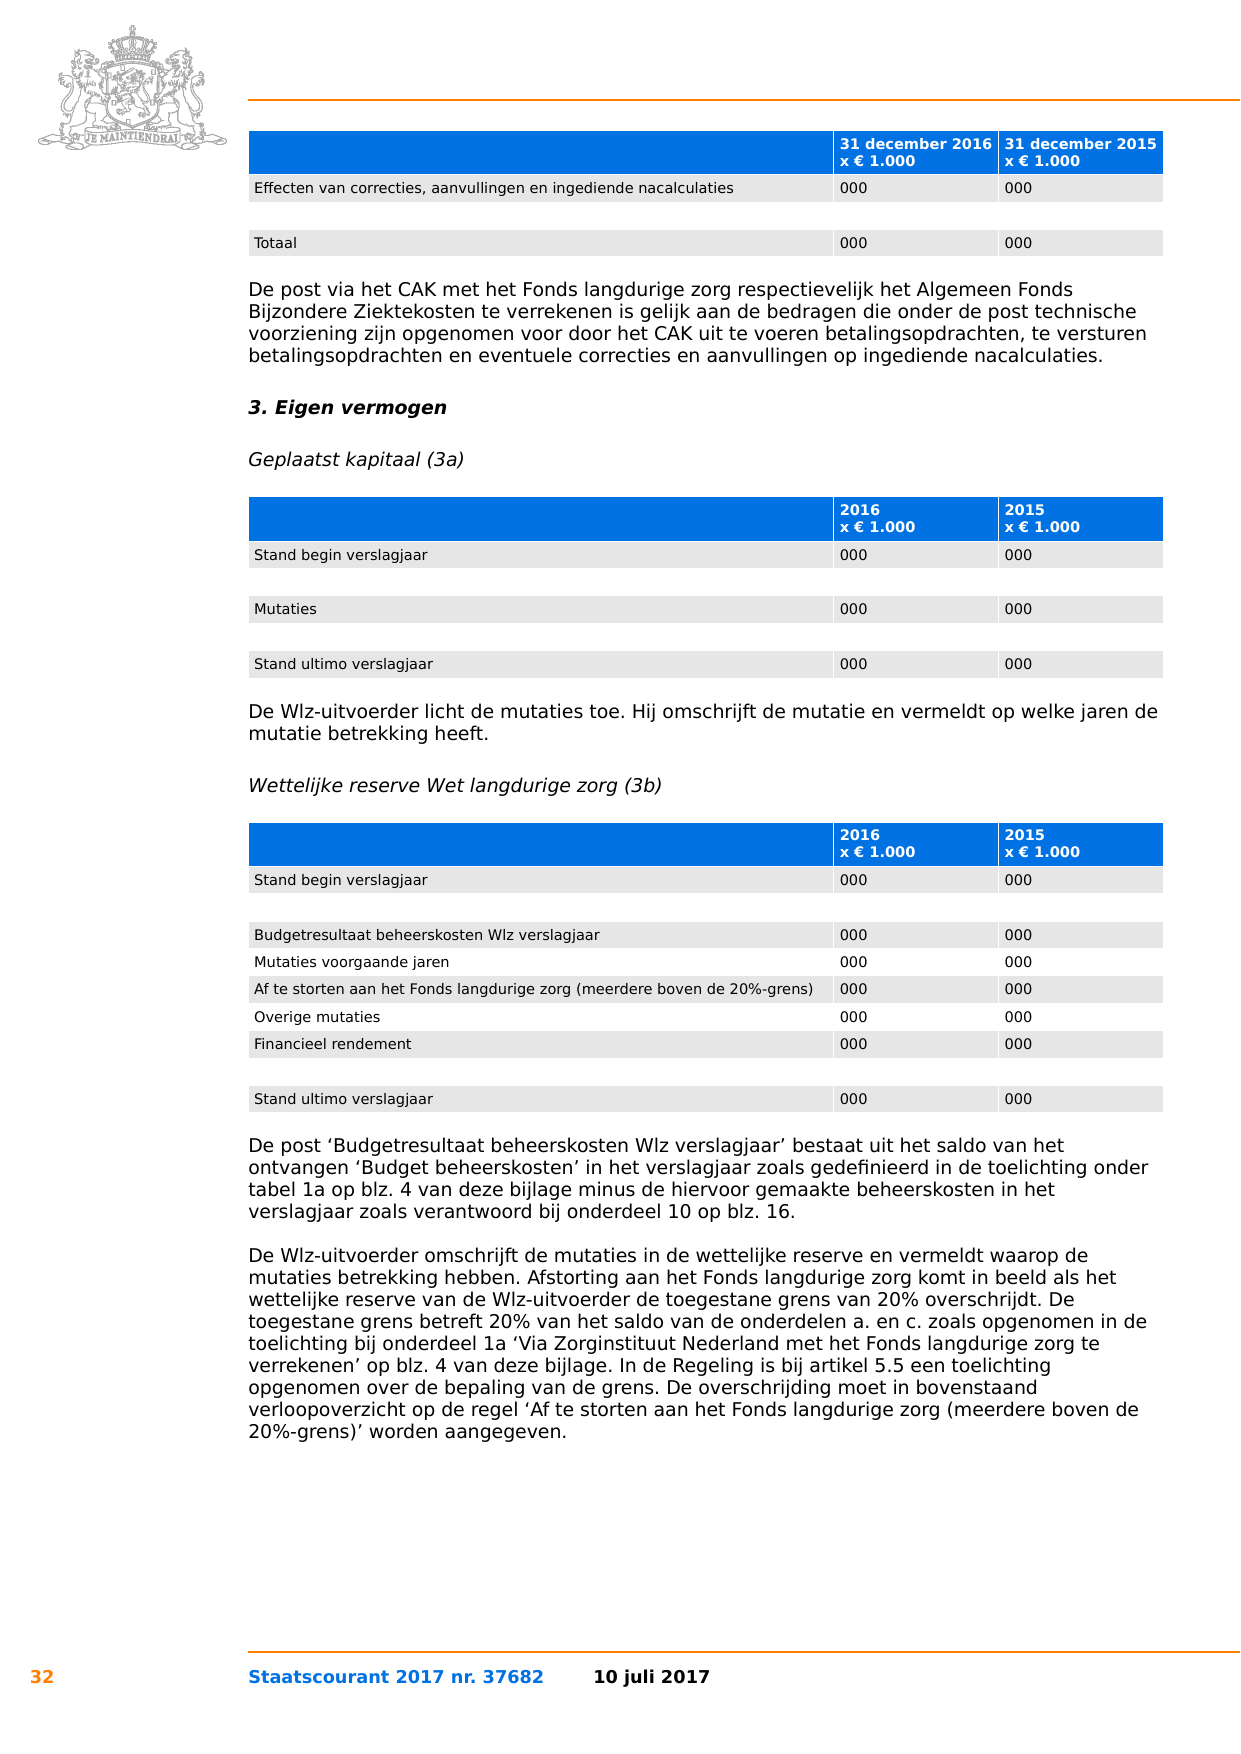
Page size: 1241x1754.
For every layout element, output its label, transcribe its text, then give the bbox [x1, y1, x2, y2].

table_header [249, 497, 833, 541]
table_cell Af te storten aan het Fonds langdurige zorg (meerdere boven de 20%-grens) [249, 976, 833, 1003]
table_cell Stand begin verslagjaar [249, 867, 833, 893]
table_cell 000 [834, 1004, 998, 1030]
table_header 2016 x € 1.000 [834, 497, 998, 541]
table_cell 000 [834, 1031, 998, 1058]
table_cell 000 [999, 1004, 1163, 1030]
table_cell Totaal [249, 230, 833, 256]
table_cell Stand begin verslagjaar [249, 542, 833, 568]
table_cell 000 [834, 596, 998, 623]
table_cell [999, 1059, 1163, 1085]
table_cell 000 [834, 542, 998, 568]
table_cell 000 [999, 651, 1163, 678]
table_cell [999, 624, 1163, 650]
table_cell 000 [999, 976, 1163, 1003]
table_cell 000 [834, 1086, 998, 1112]
table_cell [249, 624, 833, 650]
table_header 2015 x € 1.000 [999, 497, 1163, 541]
table_cell [249, 203, 833, 229]
table_cell 000 [999, 1031, 1163, 1058]
table_cell [834, 203, 998, 229]
table_header 2015 x € 1.000 [999, 823, 1163, 866]
table_cell 000 [834, 175, 998, 202]
table_header 31 december 2015 x € 1.000 [999, 131, 1163, 174]
subtitle Wettelijke reserve Wet langdurige zorg (3b) [248, 774, 1163, 796]
table_header 2016 x € 1.000 [834, 823, 998, 866]
picture [38, 25, 227, 150]
table_cell [834, 894, 998, 921]
table_cell 000 [999, 922, 1163, 948]
table_cell Budgetresultaat beheerskosten Wlz verslagjaar [249, 922, 833, 948]
text De post via het CAK met het Fonds langdurige zorg respectievelijk het Algemeen Fonds Bijzondere Ziektekosten te verrekenen is gelijk aan de bedragen die onder de post technische voorziening zijn opgenomen voor door het CAK uit te voeren betalingsopdrachten, te versturen betalingsopdrachten en eventuele correcties en aanvullingen op ingediende nacalculaties. [248, 279, 1163, 367]
table_cell 000 [999, 867, 1163, 893]
table_cell 000 [834, 922, 998, 948]
table_cell [249, 569, 833, 595]
table_cell [834, 1059, 998, 1085]
table_cell 000 [834, 867, 998, 893]
table_cell [249, 894, 833, 921]
table_cell 000 [999, 949, 1163, 975]
subtitle 3. Eigen vermogen [248, 397, 1163, 419]
table_cell Stand ultimo verslagjaar [249, 1086, 833, 1112]
table_cell [999, 894, 1163, 921]
table_cell Mutaties voorgaande jaren [249, 949, 833, 975]
table_cell [834, 624, 998, 650]
table_cell 000 [999, 230, 1163, 256]
table_cell 000 [999, 542, 1163, 568]
table_header [249, 823, 833, 866]
table_cell Stand ultimo verslagjaar [249, 651, 833, 678]
table_cell [999, 569, 1163, 595]
table_cell 000 [834, 949, 998, 975]
table_cell [834, 569, 998, 595]
text De Wlz-uitvoerder omschrijft de mutaties in de wettelijke reserve en vermeldt waarop de mutaties betrekking hebben. Afstorting aan het Fonds langdurige zorg komt in beeld als het wettelijke reserve van de Wlz-uitvoerder de toegestane grens van 20% overschrijdt. De toegestane grens betreft 20% van het saldo van de onderdelen a. en c. zoals opgenomen in de toelichting bij onderdeel 1a ‘Via Zorginstituut Nederland met het Fonds langdurige zorg te verrekenen’ op blz. 4 van deze bijlage. In de Regeling is bij artikel 5.5 een toelichting opgenomen over de bepaling van de grens. De overschrijding moet in bovenstaand verloopoverzicht op de regel ‘Af te storten aan het Fonds langdurige zorg (meerdere boven de 20%-grens)’ worden aangegeven. [248, 1245, 1163, 1443]
table_cell 000 [999, 175, 1163, 202]
table_cell 000 [999, 596, 1163, 623]
subtitle Geplaatst kapitaal (3a) [248, 449, 1163, 471]
table_cell Mutaties [249, 596, 833, 623]
table_cell 000 [834, 651, 998, 678]
table_cell Overige mutaties [249, 1004, 833, 1030]
text De post ‘Budgetresultaat beheerskosten Wlz verslagjaar’ bestaat uit het saldo van het ontvangen ‘Budget beheerskosten’ in het verslagjaar zoals gedefinieerd in de toelichting onder tabel 1a op blz. 4 van deze bijlage minus de hiervoor gemaakte beheerskosten in het verslagjaar zoals verantwoord bij onderdeel 10 op blz. 16. [248, 1135, 1163, 1223]
table_header 31 december 2016 x € 1.000 [834, 131, 998, 174]
table_cell [249, 1059, 833, 1085]
table_cell 000 [834, 230, 998, 256]
table_cell 000 [834, 976, 998, 1003]
table_cell Effecten van correcties, aanvullingen en ingediende nacalculaties [249, 175, 833, 202]
table_cell Financieel rendement [249, 1031, 833, 1058]
text De Wlz-uitvoerder licht de mutaties toe. Hij omschrijft de mutatie en vermeldt op welke jaren de mutatie betrekking heeft. [248, 701, 1163, 744]
table_cell 000 [999, 1086, 1163, 1112]
table_cell [999, 203, 1163, 229]
table_header [249, 131, 833, 174]
